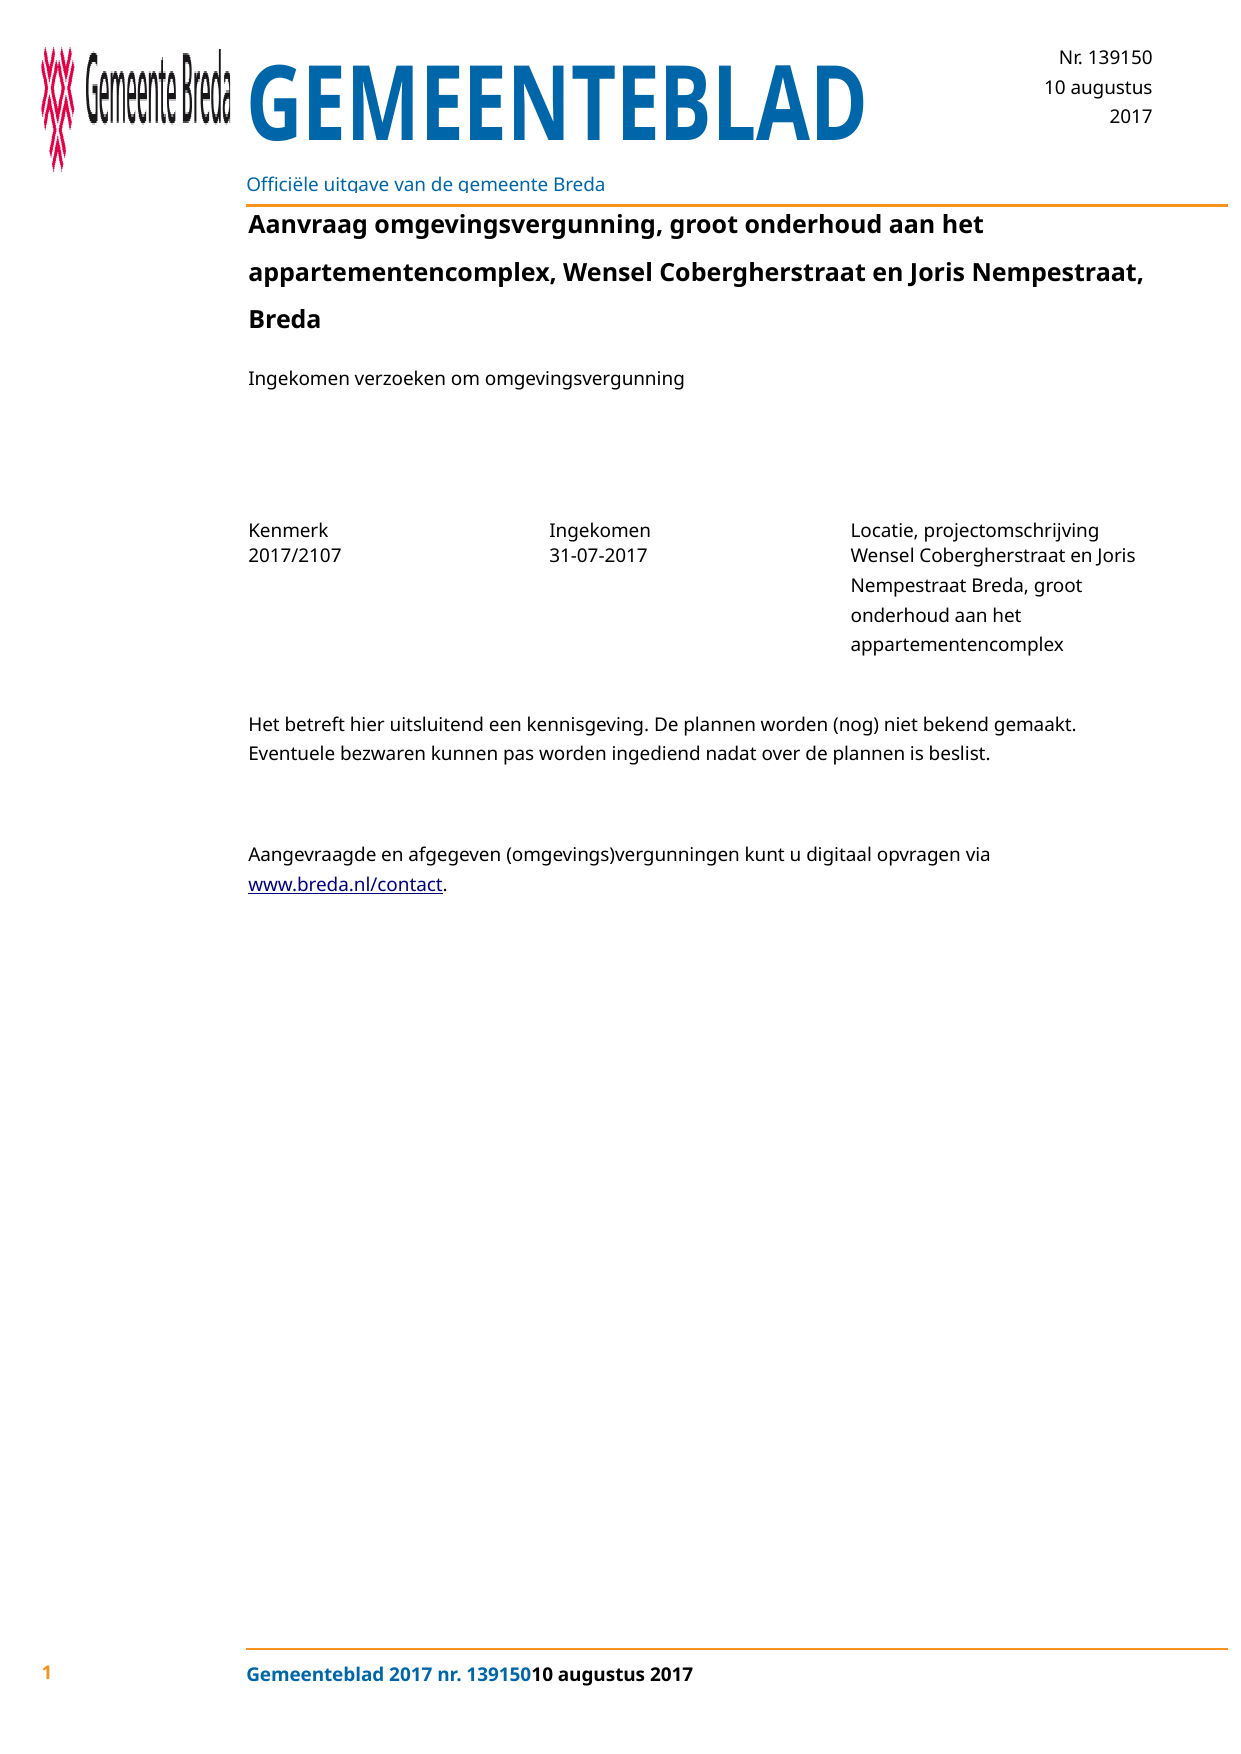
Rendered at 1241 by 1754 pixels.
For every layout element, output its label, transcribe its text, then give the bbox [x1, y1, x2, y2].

text Aangevraagde en afgegeven (omgevings)vergunningen kunt u digitaal opvragen via www.breda.nl/contact. [248, 841, 1152, 896]
table_header Locatie, projectomschrijving [850, 517, 1152, 543]
picture [41, 47, 231, 172]
table_cell Wensel Cobergherstraat en Joris Nempestraat Breda, groot onderhoud aan het appartementencomplex [850, 543, 1152, 657]
text Aanvraag omgevingsvergunning, groot onderhoud aan het appartementencomplex, Wensel Cobergherstraat en Joris Nempestraat, Breda [248, 207, 1152, 336]
text Ingekomen verzoeken om omgevingsvergunning [248, 366, 1152, 391]
text Het betreft hier uitsluitend een kennisgeving. De plannen worden (nog) niet bekend gemaakt. Eventuele bezwaren kunnen pas worden ingediend nadat over de plannen is beslist. [248, 711, 1152, 766]
table_cell 31-07-2017 [549, 543, 850, 657]
table_header Kenmerk [248, 517, 549, 543]
table_cell 2017/2107 [248, 543, 549, 657]
table_header Ingekomen [549, 517, 850, 543]
